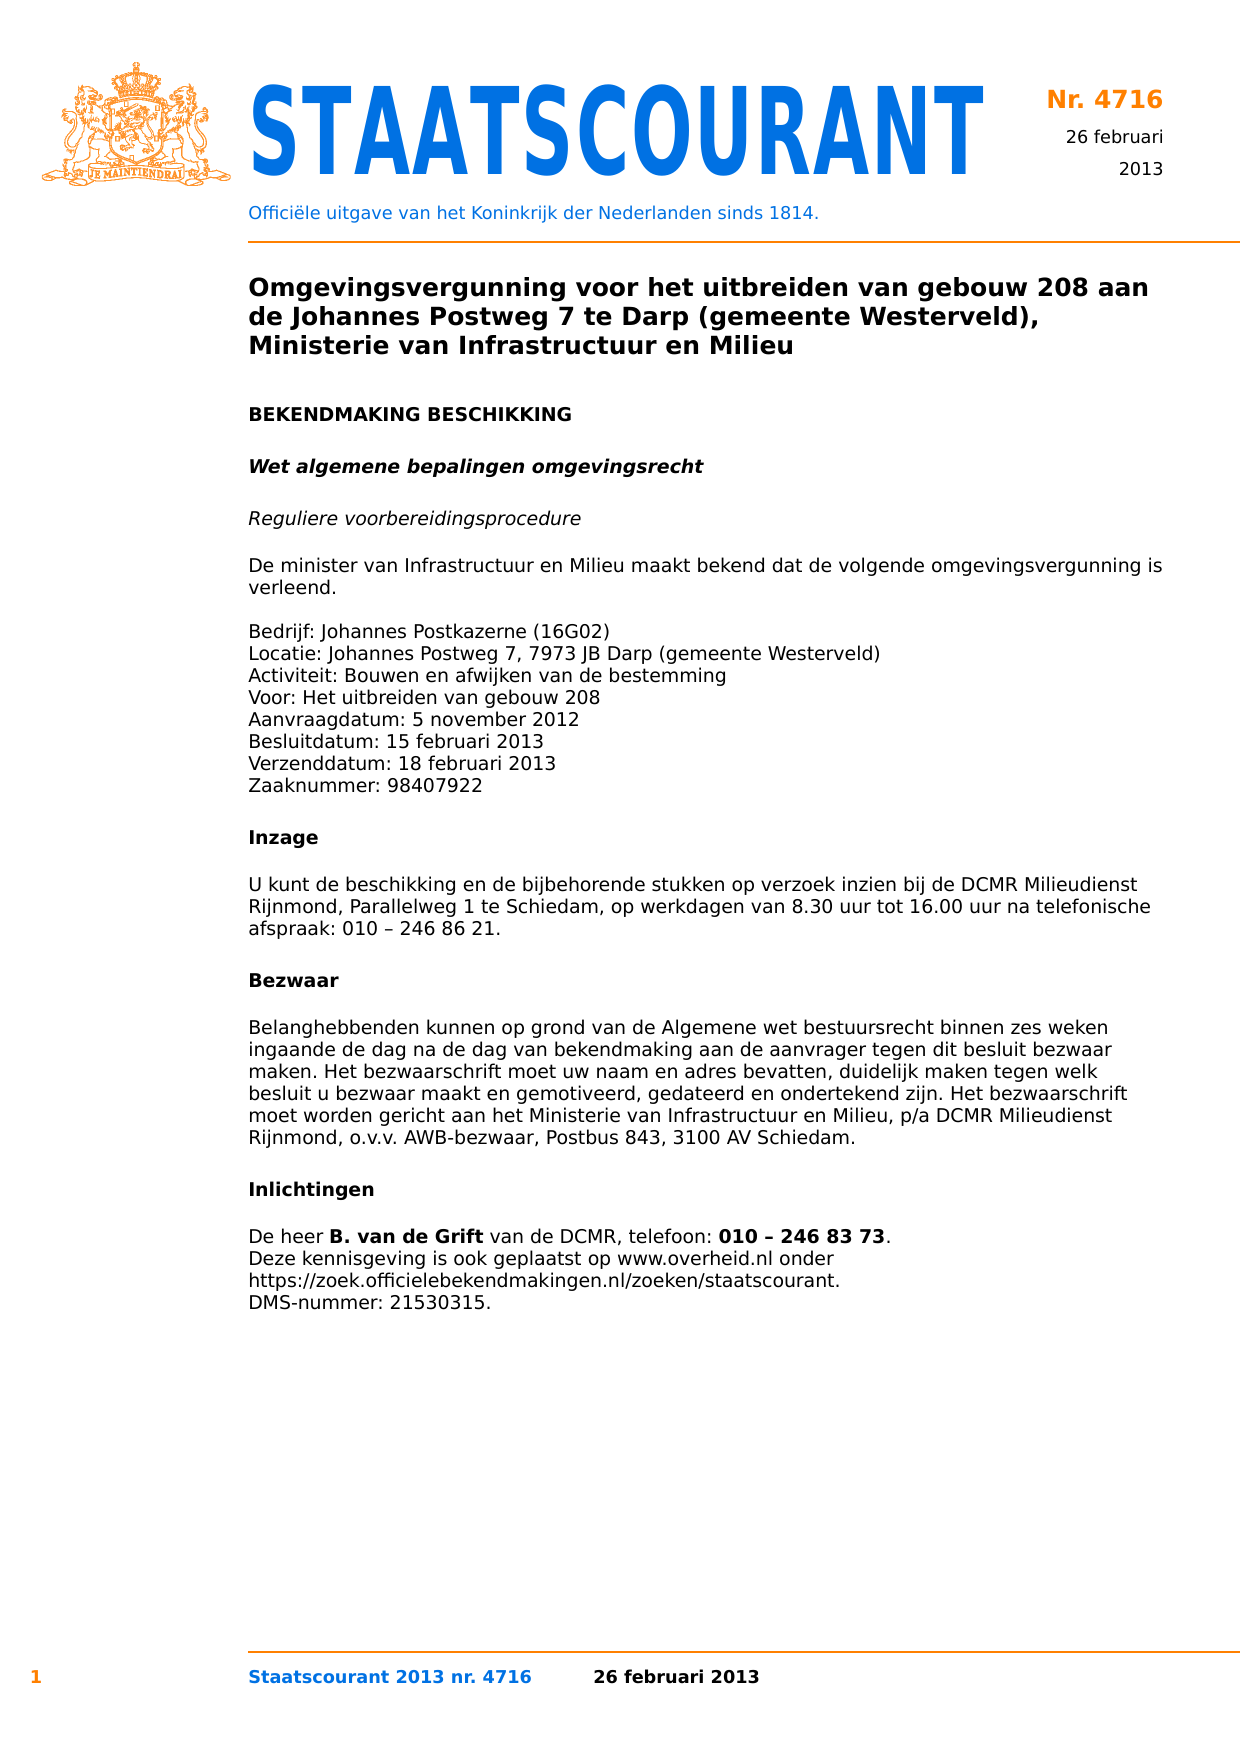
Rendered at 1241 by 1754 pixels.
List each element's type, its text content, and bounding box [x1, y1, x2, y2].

subtitle BEKENDMAKING BESCHIKKING [248, 404, 1163, 426]
text Bedrijf: Johannes Postkazerne (16G02) [248, 621, 1163, 643]
text Zaaknummer: 98407922 [248, 775, 1163, 797]
text U kunt de beschikking en de bijbehorende stukken op verzoek inzien bij de DCMR Milieudienst Rijnmond, Parallelweg 1 te Schiedam, op werkdagen van 8.30 uur tot 16.00 uur na telefonische afspraak: 010 – 246 86 21. [248, 874, 1163, 940]
text Locatie: Johannes Postweg 7, 7973 JB Darp (gemeente Westerveld) [248, 643, 1163, 665]
table_cell Officiële uitgave van het Koninkrijk der Nederlanden sinds 1814. [248, 203, 1240, 241]
table_cell 26 februari [998, 121, 1240, 153]
table_header Nr. 4716 [998, 62, 1240, 121]
text Deze kennisgeving is ook geplaatst op www.overheid.nl onder https://zoek.officielebekendmakingen.nl/zoeken/staatscourant. [248, 1248, 1163, 1292]
text Verzenddatum: 18 februari 2013 [248, 753, 1163, 775]
text Activiteit: Bouwen en afwijken van de bestemming [248, 665, 1163, 687]
subtitle Reguliere voorbereidingsprocedure [248, 508, 1163, 530]
text De minister van Infrastructuur en Milieu maakt bekend dat de volgende omgevingsvergunning is verleend. [248, 555, 1163, 599]
table_cell 2013 [998, 153, 1240, 203]
subtitle Omgevingsvergunning voor het uitbreiden van gebouw 208 aan de Johannes Postweg 7 te Darp (gemeente Westerveld), Ministerie van Infrastructuur en Milieu [248, 273, 1163, 361]
table_header STAATSCOURANT [248, 62, 998, 203]
text Belanghebbenden kunnen op grond van de Algemene wet bestuursrecht binnen zes weken ingaande de dag na de dag van bekendmaking aan de aanvrager tegen dit besluit bezwaar maken. Het bezwaarschrift moet uw naam en adres bevatten, duidelijk maken tegen welk besluit u bezwaar maakt en gemotiveerd, gedateerd en ondertekend zijn. Het bezwaarschrift moet worden gericht aan het Ministerie van Infrastructuur en Milieu, p/a DCMR Milieudienst Rijnmond, o.v.v. AWB-bezwaar, Postbus 843, 3100 AV Schiedam. [248, 1017, 1163, 1149]
subtitle Inzage [248, 827, 1163, 849]
text Besluitdatum: 15 februari 2013 [248, 731, 1163, 753]
text De heer B. van de Grift van de DCMR, telefoon: 010 – 246 83 73. [248, 1226, 1163, 1248]
picture [41, 62, 231, 186]
text Aanvraagdatum: 5 november 2012 [248, 709, 1163, 731]
subtitle Bezwaar [248, 970, 1163, 992]
table_header [25, 62, 248, 241]
text Voor: Het uitbreiden van gebouw 208 [248, 687, 1163, 709]
text DMS-nummer: 21530315. [248, 1292, 1163, 1313]
subtitle Inlichtingen [248, 1179, 1163, 1201]
subtitle Wet algemene bepalingen omgevingsrecht [248, 456, 1163, 478]
